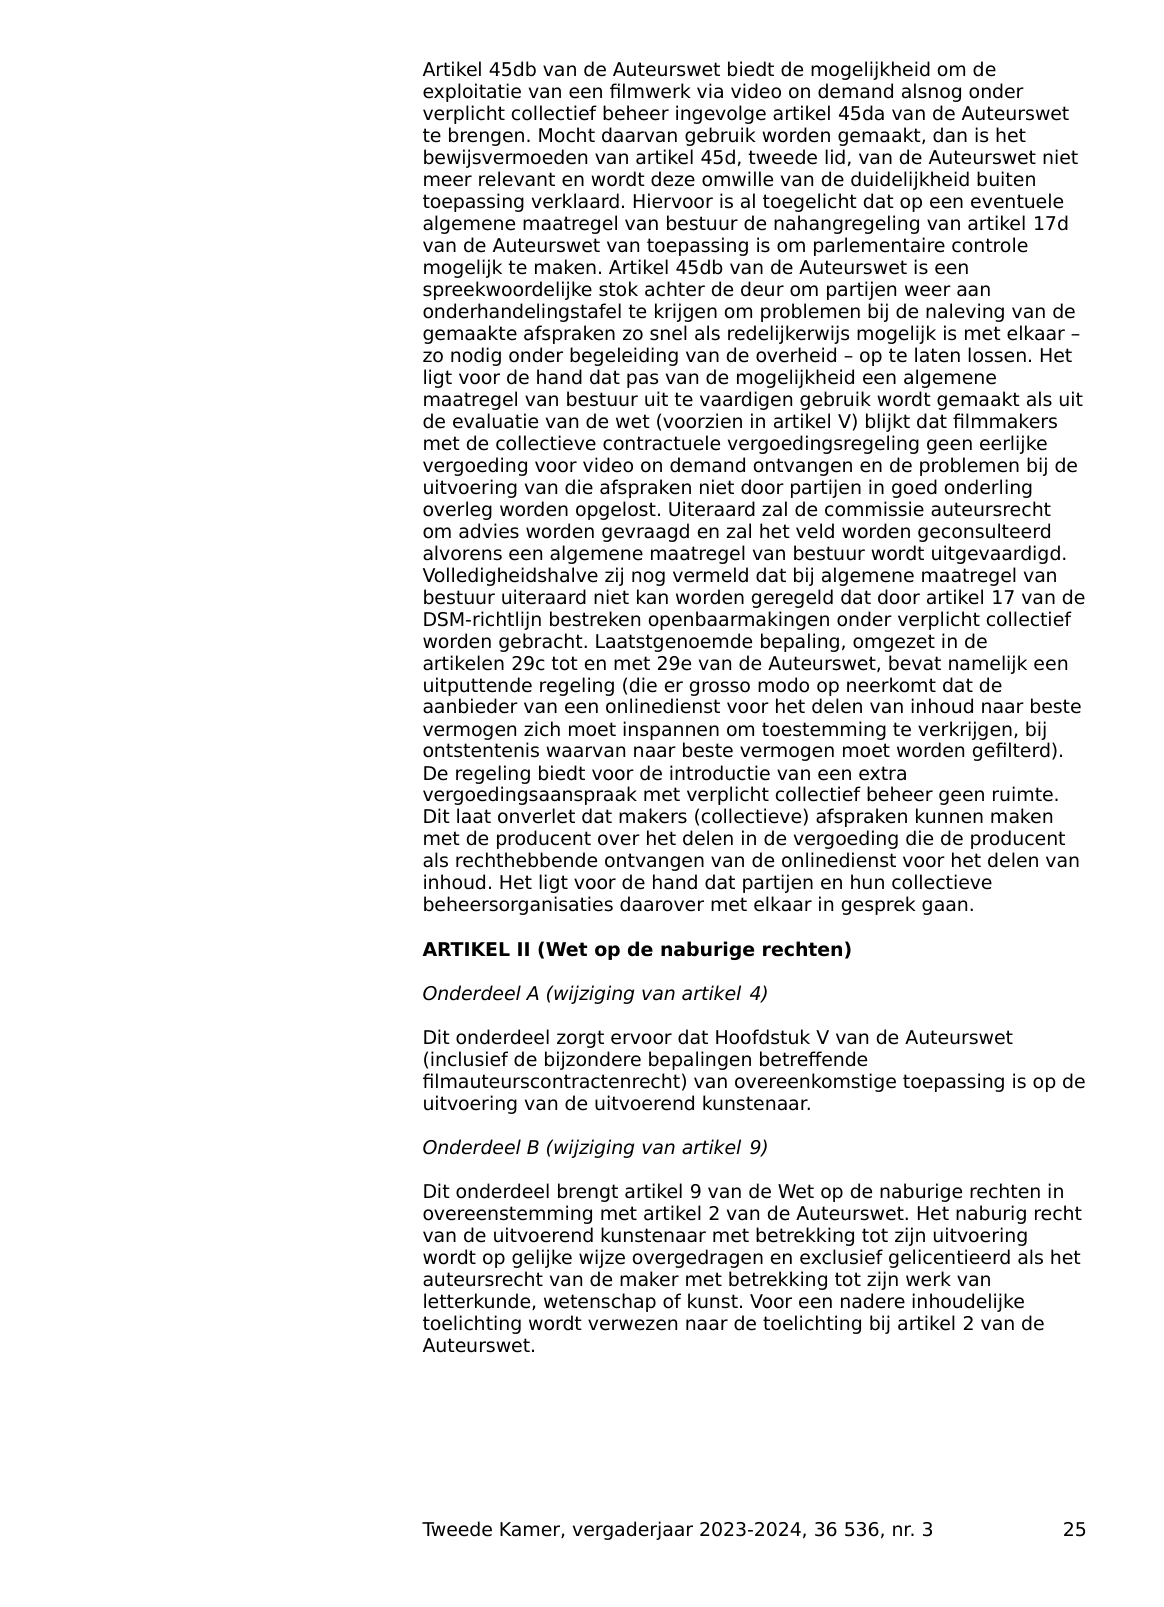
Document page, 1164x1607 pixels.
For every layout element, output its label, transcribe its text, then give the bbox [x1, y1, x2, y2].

text Dit onderdeel brengt artikel 9 van de Wet op de naburige rechten in overeenstemming met artikel 2 van de Auteurswet. Het naburig recht van de uitvoerend kunstenaar met betrekking tot zijn uitvoering wordt op gelijke wijze overgedragen en exclusief gelicentieerd als het auteursrecht van de maker met betrekking tot zijn werk van letterkunde, wetenschap of kunst. Voor een nadere inhoudelijke toelichting wordt verwezen naar de toelichting bij artikel 2 van de Auteurswet. [422, 1181, 1087, 1357]
subtitle Onderdeel B (wijziging van artikel 9) [422, 1137, 1087, 1159]
subtitle Onderdeel A (wijziging van artikel 4) [422, 983, 1087, 1004]
subtitle ARTIKEL II (Wet op de naburige rechten) [422, 938, 1087, 960]
text Dit onderdeel zorgt ervoor dat Hoofdstuk V van de Auteurswet (inclusief de bijzondere bepalingen betreffende filmauteurscontractenrecht) van overeenkomstige toepassing is op de uitvoering van de uitvoerend kunstenaar. [422, 1027, 1087, 1115]
text Artikel 45db van de Auteurswet biedt de mogelijkheid om de exploitatie van een filmwerk via video on demand alsnog onder verplicht collectief beheer ingevolge artikel 45da van de Auteurswet te brengen. Mocht daarvan gebruik worden gemaakt, dan is het bewijsvermoeden van artikel 45d, tweede lid, van de Auteurswet niet meer relevant en wordt deze omwille van de duidelijkheid buiten toepassing verklaard. Hiervoor is al toegelicht dat op een eventuele algemene maatregel van bestuur de nahangregeling van artikel 17d van de Auteurswet van toepassing is om parlementaire controle mogelijk te maken. Artikel 45db van de Auteurswet is een spreekwoordelijke stok achter de deur om partijen weer aan onderhandelingstafel te krijgen om problemen bij de naleving van de gemaakte afspraken zo snel als redelijkerwijs mogelijk is met elkaar – zo nodig onder begeleiding van de overheid – op te laten lossen. Het ligt voor de hand dat pas van de mogelijkheid een algemene maatregel van bestuur uit te vaardigen gebruik wordt gemaakt als uit de evaluatie van de wet (voorzien in artikel V) blijkt dat filmmakers met de collectieve contractuele vergoedingsregeling geen eerlijke vergoeding voor video on demand ontvangen en de problemen bij de uitvoering van die afspraken niet door partijen in goed onderling overleg worden opgelost. Uiteraard zal de commissie auteursrecht om advies worden gevraagd en zal het veld worden geconsulteerd alvorens een algemene maatregel van bestuur wordt uitgevaardigd. Volledigheidshalve zij nog vermeld dat bij algemene maatregel van bestuur uiteraard niet kan worden geregeld dat door artikel 17 van de DSM-richtlijn bestreken openbaarmakingen onder verplicht collectief worden gebracht. Laatstgenoemde bepaling, omgezet in de artikelen 29c tot en met 29e van de Auteurswet, bevat namelijk een uitputtende regeling (die er grosso modo op neerkomt dat de aanbieder van een onlinedienst voor het delen van inhoud naar beste vermogen zich moet inspannen om toestemming te verkrijgen, bij ontstentenis waarvan naar beste vermogen moet worden gefilterd). De regeling biedt voor de introductie van een extra vergoedingsaanspraak met verplicht collectief beheer geen ruimte. Dit laat onverlet dat makers (collectieve) afspraken kunnen maken met de producent over het delen in de vergoeding die de producent als rechthebbende ontvangen van de onlinedienst voor het delen van inhoud. Het ligt voor de hand dat partijen en hun collectieve beheersorganisaties daarover met elkaar in gesprek gaan. [422, 59, 1087, 916]
